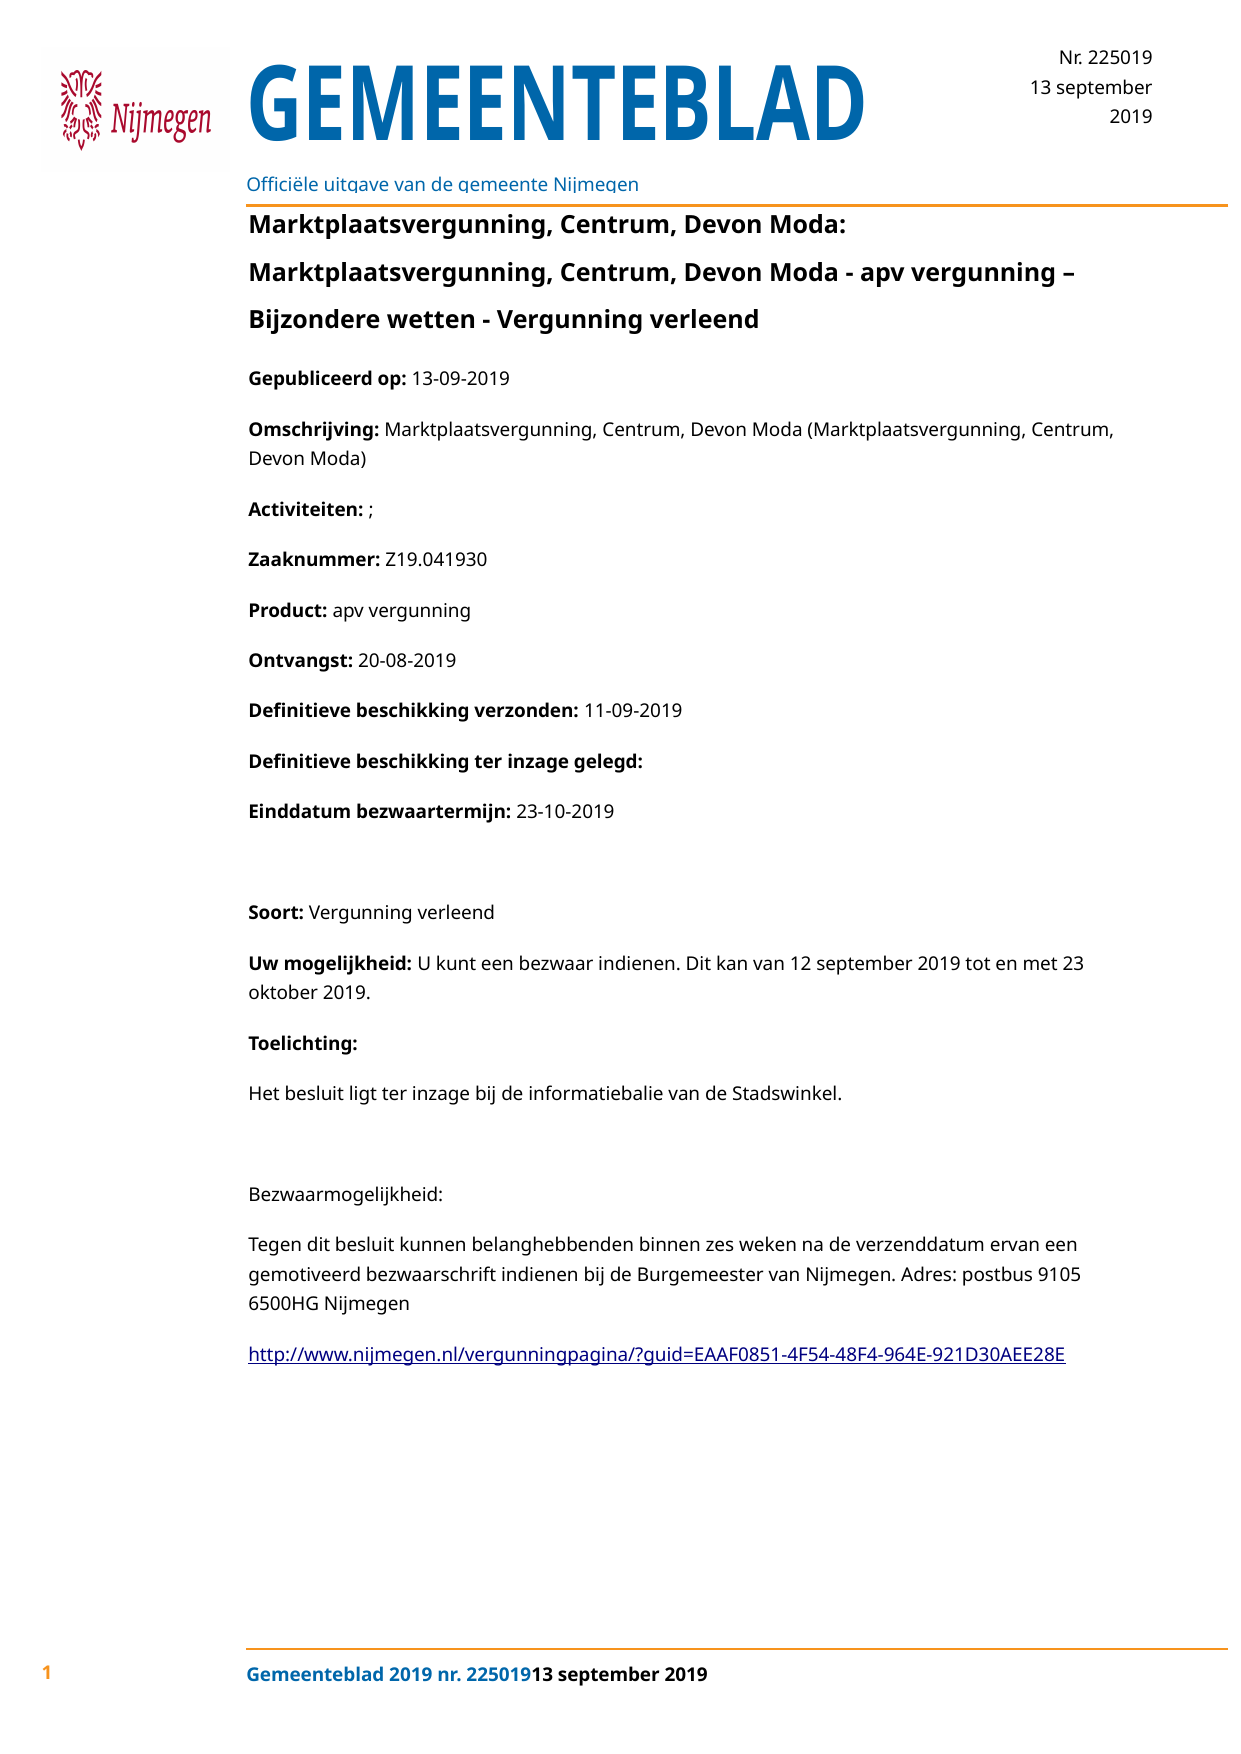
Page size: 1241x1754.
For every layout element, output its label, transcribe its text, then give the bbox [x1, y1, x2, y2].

text Tegen dit besluit kunnen belanghebbenden binnen zes weken na de verzenddatum ervan een gemotiveerd bezwaarschrift indienen bij de Burgemeester van Nijmegen. Adres: postbus 9105 6500HG Nijmegen [248, 1231, 1152, 1316]
text Soort: Vergunning verleend [248, 899, 1152, 925]
text Bezwaarmogelijkheid: [248, 1181, 1152, 1207]
text Einddatum bezwaartermijn: 23-10-2019 [248, 798, 1152, 824]
text Uw mogelijkheid: U kunt een bezwaar indienen. Dit kan van 12 september 2019 tot en met 23 oktober 2019. [248, 950, 1152, 1005]
text Toelichting: [248, 1030, 1152, 1055]
text Definitieve beschikking verzonden: 11-09-2019 [248, 698, 1152, 723]
text Activiteiten: ; [248, 496, 1152, 522]
text Het besluit ligt ter inzage bij de informatiebalie van de Stadswinkel. [248, 1080, 1152, 1106]
text http://www.nijmegen.nl/vergunningpagina/?guid=EAAF0851-4F54-48F4-964E-921D30AEE28E [248, 1341, 1152, 1367]
text Product: apv vergunning [248, 597, 1152, 622]
text Omschrijving: Marktplaatsvergunning, Centrum, Devon Moda (Marktplaatsvergunning, Centrum, Devon Moda) [248, 416, 1152, 471]
text Zaaknummer: Z19.041930 [248, 546, 1152, 572]
text Ontvangst: 20-08-2019 [248, 647, 1152, 673]
text Marktplaatsvergunning, Centrum, Devon Moda: Marktplaatsvergunning, Centrum, Devon Moda - apv vergunning – Bijzondere wetten - Vergunning verleend [248, 207, 1152, 336]
text Gepubliceerd op: 13-09-2019 [248, 366, 1152, 391]
text Definitieve beschikking ter inzage gelegd: [248, 748, 1152, 774]
picture [41, 47, 231, 172]
